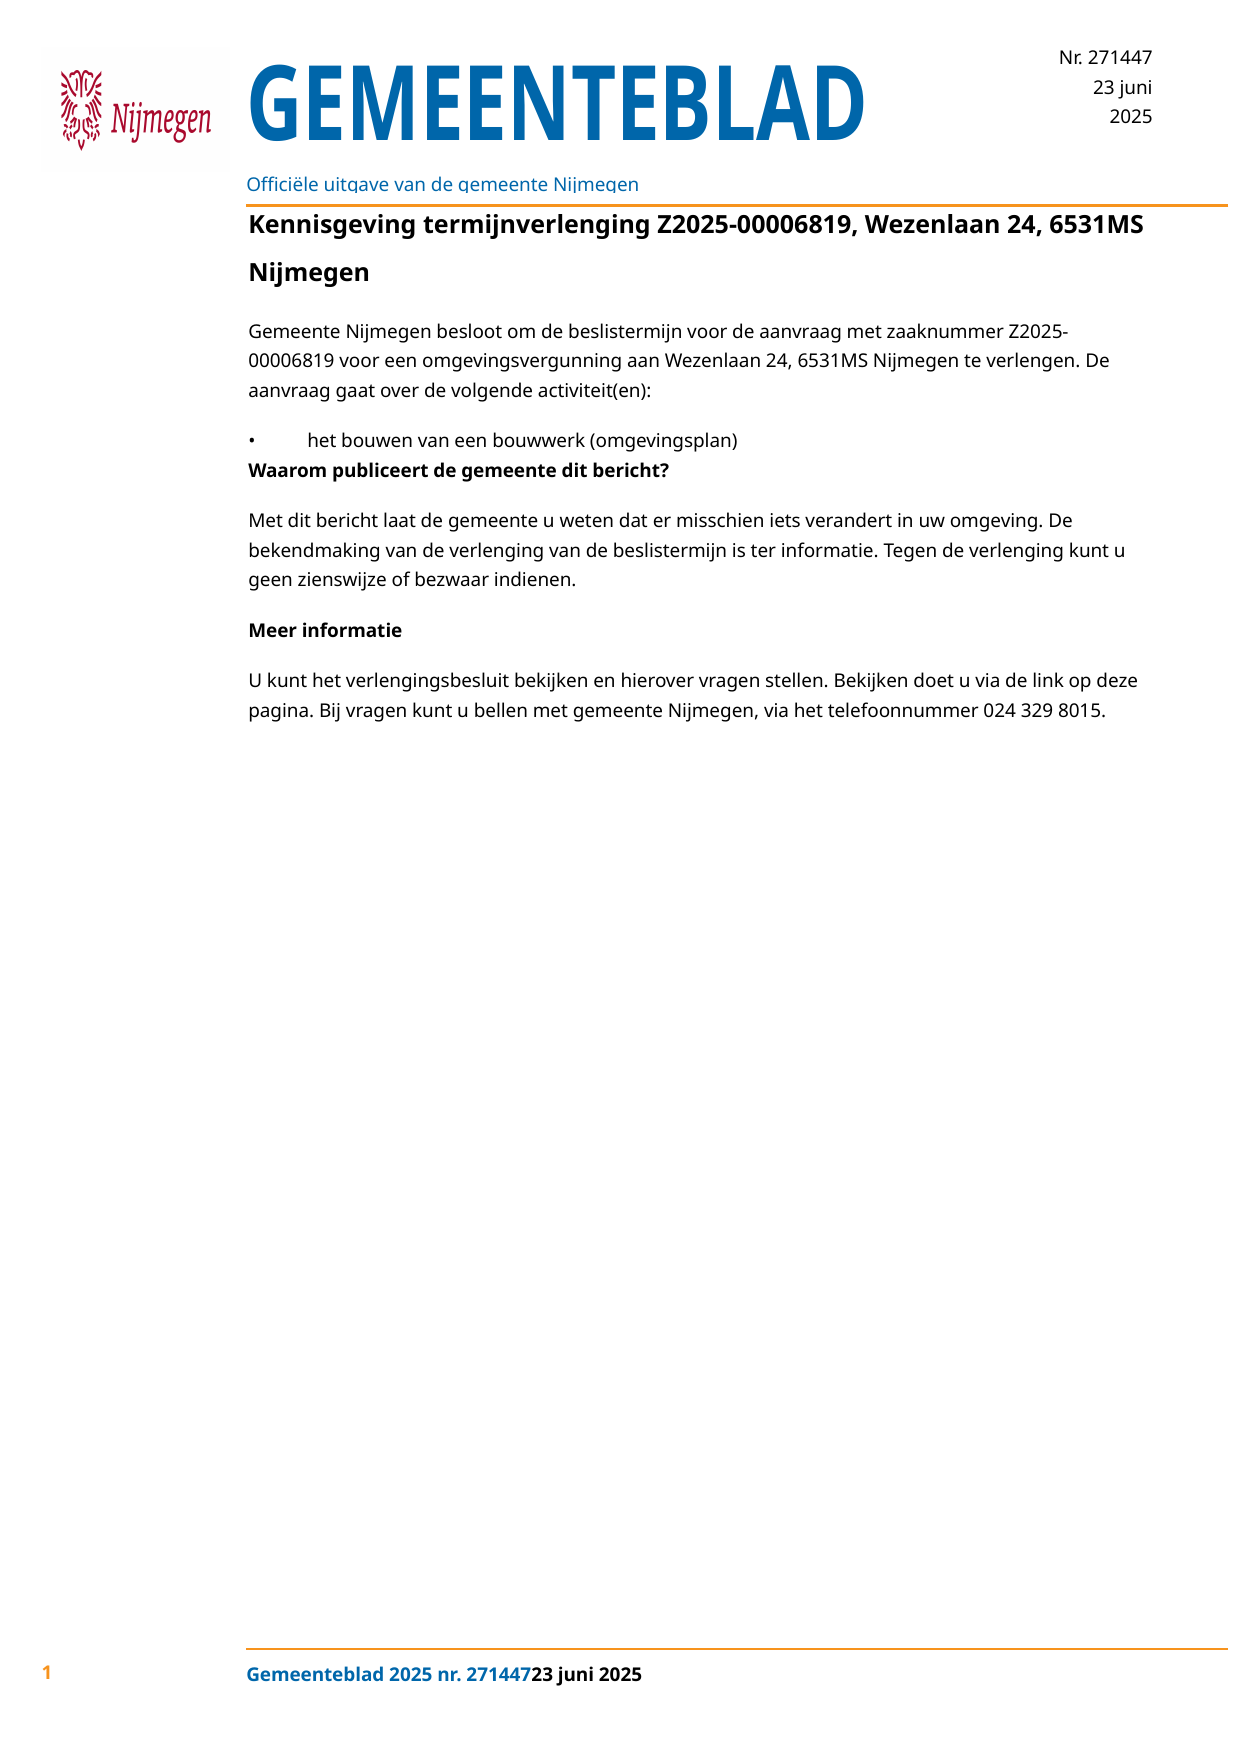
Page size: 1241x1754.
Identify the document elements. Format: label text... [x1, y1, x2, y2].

text Kennisgeving termijnverlenging Z2025-00006819, Wezenlaan 24, 6531MS Nijmegen [248, 207, 1152, 288]
text U kunt het verlengingsbesluit bekijken en hierover vragen stellen. Bekijken doet u via de link op deze pagina. Bij vragen kunt u bellen met gemeente Nijmegen, via het telefoonnummer 024 329 8015. [248, 667, 1152, 723]
list het bouwen van een bouwwerk (omgevingsplan) [248, 427, 1152, 453]
text Gemeente Nijmegen besloot om de beslistermijn voor de aanvraag met zaaknummer Z2025-00006819 voor een omgevingsvergunning aan Wezenlaan 24, 6531MS Nijmegen te verlengen. De aanvraag gaat over de volgende activiteit(en): [248, 318, 1152, 403]
text Met dit bericht laat de gemeente u weten dat er misschien iets verandert in uw omgeving. De bekendmaking van de verlenging van de beslistermijn is ter informatie. Tegen de verlenging kunt u geen zienswijze of bezwaar indienen. [248, 507, 1152, 592]
picture [41, 47, 231, 172]
text Waarom publiceert de gemeente dit bericht? [248, 457, 1152, 483]
text Meer informatie [248, 617, 1152, 643]
